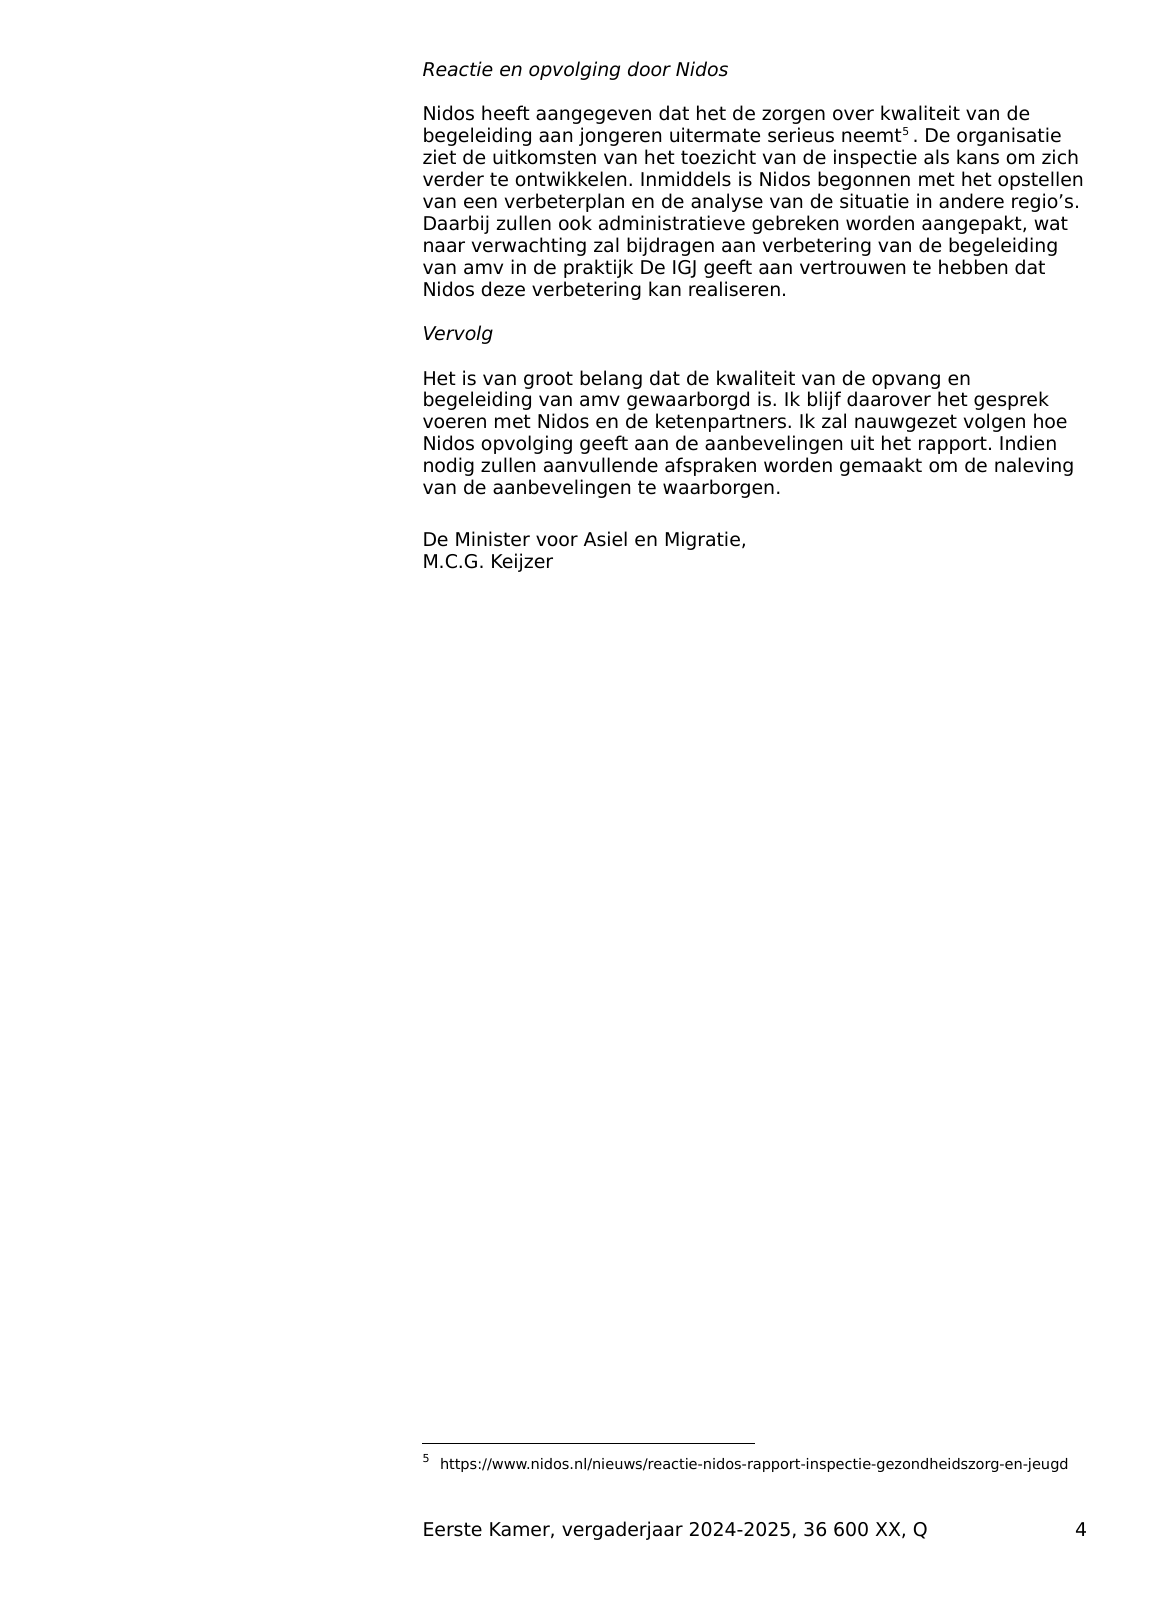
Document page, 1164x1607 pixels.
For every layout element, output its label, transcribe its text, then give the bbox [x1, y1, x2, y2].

subtitle Reactie en opvolging door Nidos [422, 59, 1087, 81]
text Nidos heeft aangegeven dat het de zorgen over kwaliteit van de begeleiding aan jongeren uitermate serieus neemt. De organisatie ziet de uitkomsten van het toezicht van de inspectie als kans om zich verder te ontwikkelen. Inmiddels is Nidos begonnen met het opstellen van een verbeterplan en de analyse van de situatie in andere regio’s. Daarbij zullen ook administratieve gebreken worden aangepakt, wat naar verwachting zal bijdragen aan verbetering van de begeleiding van amv in de praktijk De IGJ geeft aan vertrouwen te hebben dat Nidos deze verbetering kan realiseren. [422, 103, 1087, 301]
subtitle Vervolg [422, 323, 1087, 345]
text https://www.nidos.nl/nieuws/reactie-nidos-rapport-inspectie-gezondheidszorg-en-jeugd [422, 1452, 1087, 1474]
text Het is van groot belang dat de kwaliteit van de opvang en begeleiding van amv gewaarborgd is. Ik blijf daarover het gesprek voeren met Nidos en de ketenpartners. Ik zal nauwgezet volgen hoe Nidos opvolging geeft aan de aanbevelingen uit het rapport. Indien nodig zullen aanvullende afspraken worden gemaakt om de naleving van de aanbevelingen te waarborgen. [422, 367, 1087, 499]
text De Minister voor Asiel en Migratie, M.C.G. Keijzer [422, 529, 1087, 573]
